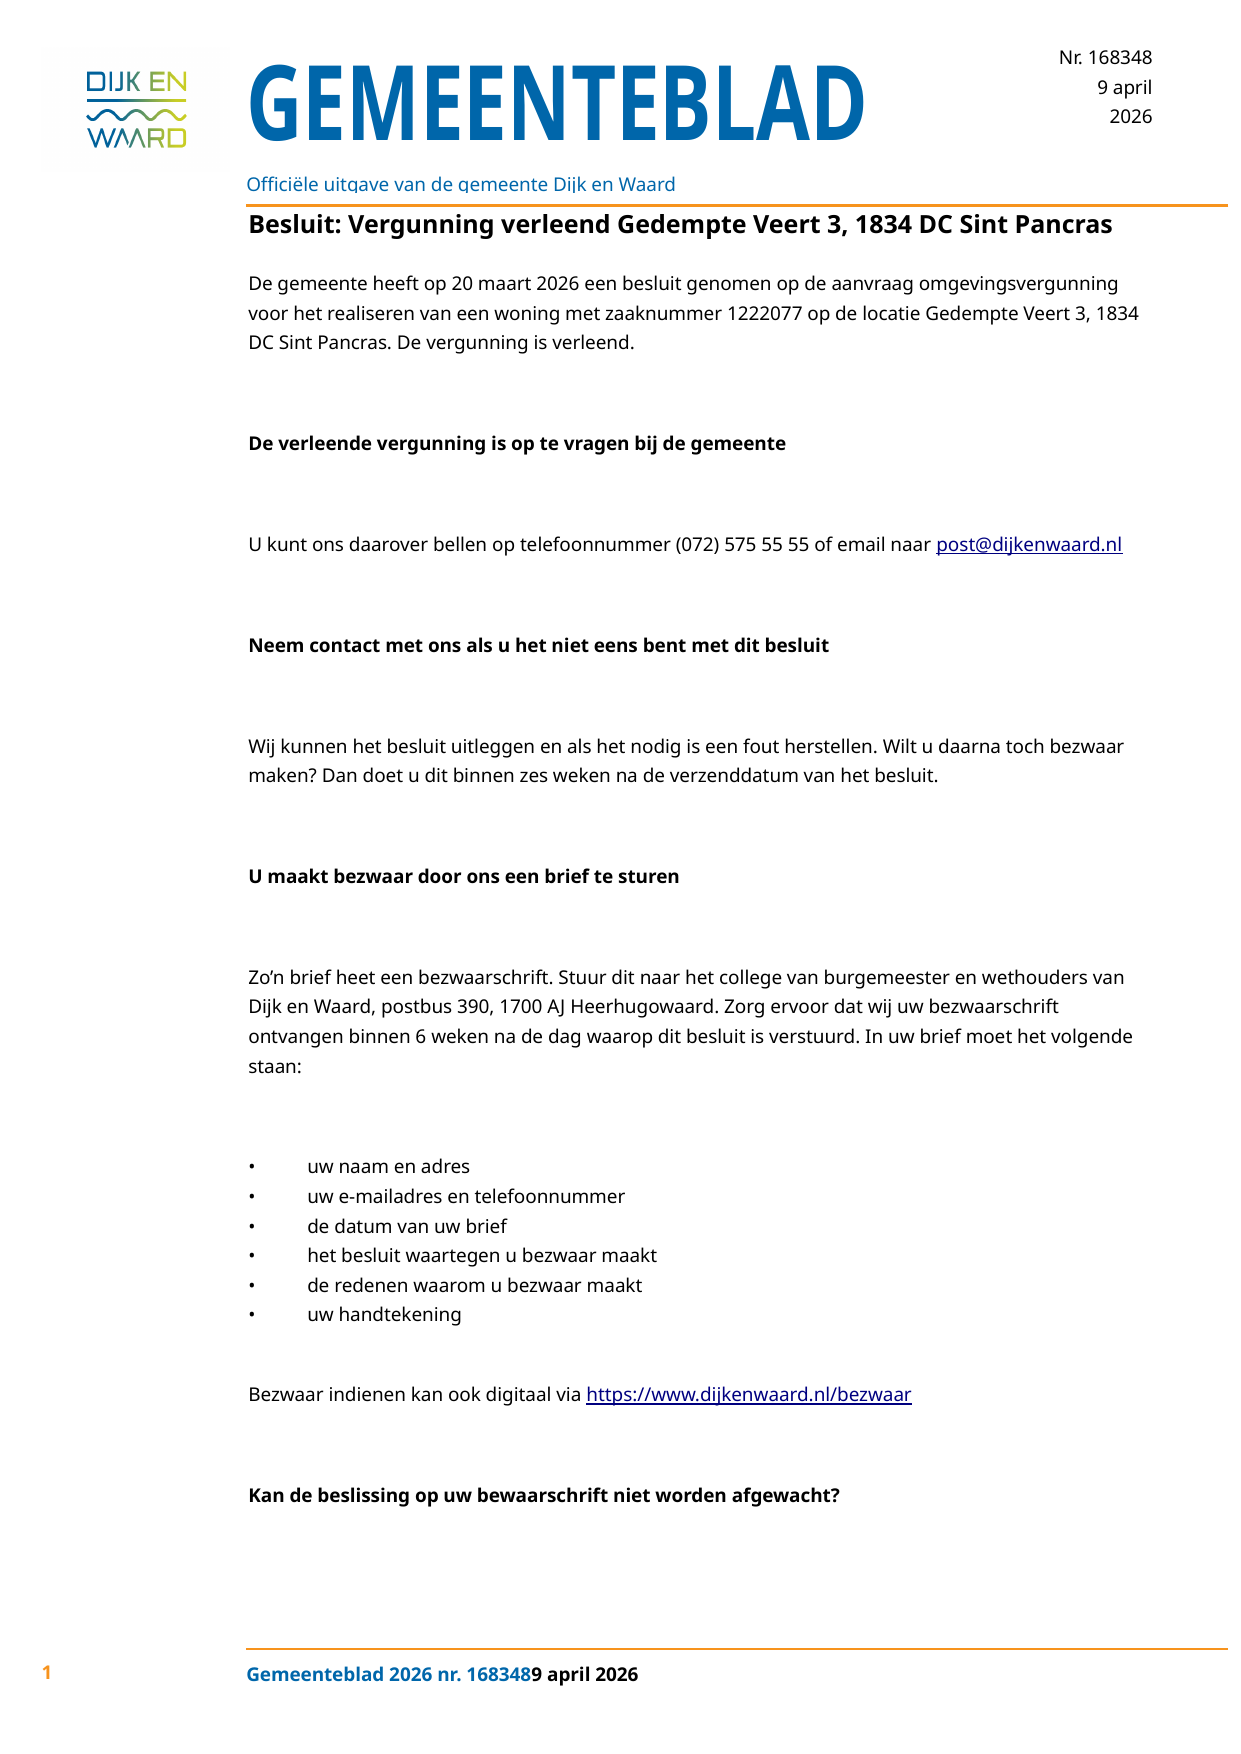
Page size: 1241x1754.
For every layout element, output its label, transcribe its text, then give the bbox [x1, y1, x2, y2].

text U maakt bezwaar door ons een brief te sturen [248, 863, 1152, 889]
picture [41, 47, 231, 172]
text De gemeente heeft op 20 maart 2026 een besluit genomen op de aanvraag omgevingsvergunning voor het realiseren van een woning met zaaknummer 1222077 op de locatie Gedempte Veert 3, 1834 DC Sint Pancras. De vergunning is verleend. [248, 270, 1152, 355]
list de redenen waarom u bezwaar maakt [248, 1272, 1152, 1298]
text Bezwaar indienen kan ook digitaal via https://www.dijkenwaard.nl/bezwaar [248, 1382, 1152, 1407]
list het besluit waartegen u bezwaar maakt [248, 1242, 1152, 1268]
text De verleende vergunning is op te vragen bij de gemeente [248, 430, 1152, 456]
list uw naam en adres [248, 1154, 1152, 1179]
text Zo’n brief heet een bezwaarschrift. Stuur dit naar het college van burgemeester en wethouders van Dijk en Waard, postbus 390, 1700 AJ Heerhugowaard. Zorg ervoor dat wij uw bezwaarschrift ontvangen binnen 6 weken na de dag waarop dit besluit is verstuurd. In uw brief moet het volgende staan: [248, 964, 1152, 1078]
text Kan de beslissing op uw bewaarschrift niet worden afgewacht? [248, 1482, 1152, 1508]
text Besluit: Vergunning verleend Gedempte Veert 3, 1834 DC Sint Pancras [248, 207, 1152, 241]
text Wij kunnen het besluit uitleggen en als het nodig is een fout herstellen. Wilt u daarna toch bezwaar maken? Dan doet u dit binnen zes weken na de verzenddatum van het besluit. [248, 733, 1152, 788]
list uw e-mailadres en telefoonnummer [248, 1183, 1152, 1209]
text Neem contact met ons als u het niet eens bent met dit besluit [248, 632, 1152, 658]
list de datum van uw brief [248, 1213, 1152, 1238]
list uw handtekening [248, 1302, 1152, 1327]
text U kunt ons daarover bellen op telefoonnummer (072) 575 55 55 of email naar post@dijkenwaard.nl [248, 531, 1152, 557]
